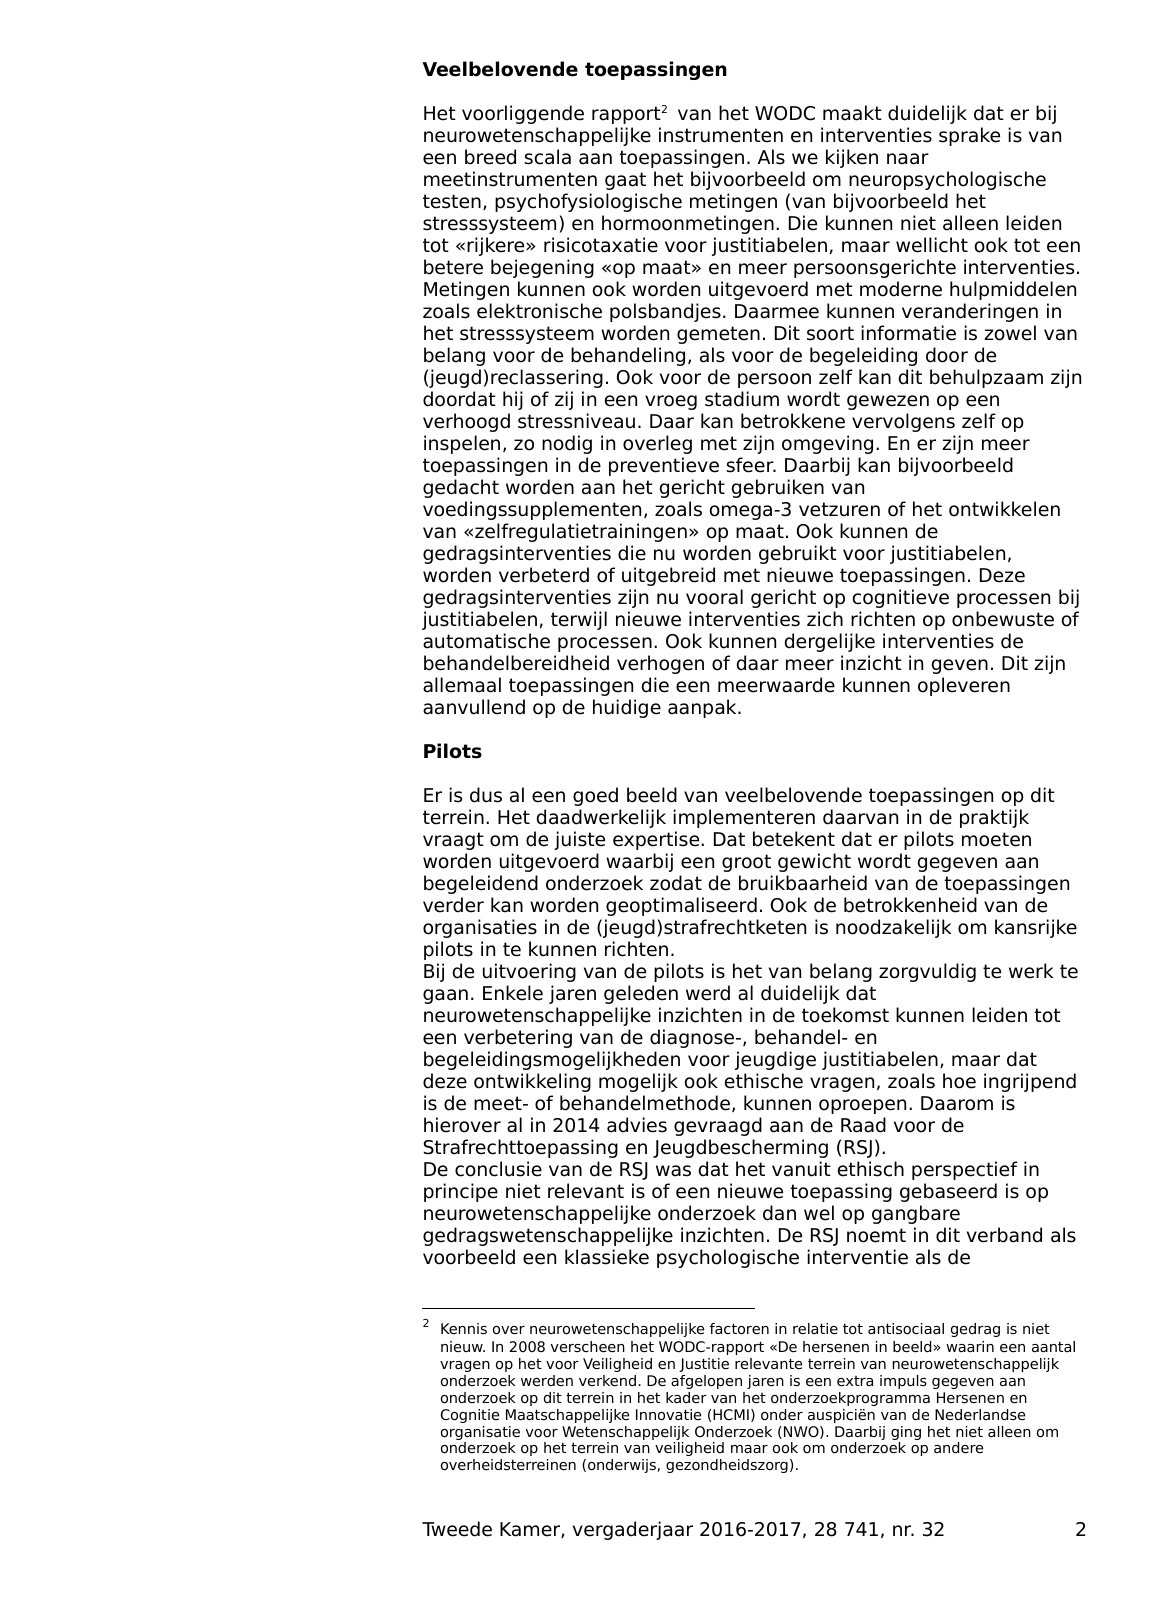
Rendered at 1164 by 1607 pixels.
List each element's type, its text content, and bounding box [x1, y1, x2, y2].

text Het voorliggende rapport van het WODC maakt duidelijk dat er bij neurowetenschappelijke instrumenten en interventies sprake is van een breed scala aan toepassingen. Als we kijken naar meetinstrumenten gaat het bijvoorbeeld om neuropsychologische testen, psychofysiologische metingen (van bijvoorbeeld het stresssysteem) en hormoonmetingen. Die kunnen niet alleen leiden tot «rijkere» risicotaxatie voor justitiabelen, maar wellicht ook tot een betere bejegening «op maat» en meer persoonsgerichte interventies. Metingen kunnen ook worden uitgevoerd met moderne hulpmiddelen zoals elektronische polsbandjes. Daarmee kunnen veranderingen in het stresssysteem worden gemeten. Dit soort informatie is zowel van belang voor de behandeling, als voor de begeleiding door de (jeugd)reclassering. Ook voor de persoon zelf kan dit behulpzaam zijn doordat hij of zij in een vroeg stadium wordt gewezen op een verhoogd stressniveau. Daar kan betrokkene vervolgens zelf op inspelen, zo nodig in overleg met zijn omgeving. En er zijn meer toepassingen in de preventieve sfeer. Daarbij kan bijvoorbeeld gedacht worden aan het gericht gebruiken van voedingssupplementen, zoals omega-3 vetzuren of het ontwikkelen van «zelfregulatietrainingen» op maat. Ook kunnen de gedragsinterventies die nu worden gebruikt voor justitiabelen, worden verbeterd of uitgebreid met nieuwe toepassingen. Deze gedragsinterventies zijn nu vooral gericht op cognitieve processen bij justitiabelen, terwijl nieuwe interventies zich richten op onbewuste of automatische processen. Ook kunnen dergelijke interventies de behandelbereidheid verhogen of daar meer inzicht in geven. Dit zijn allemaal toepassingen die een meerwaarde kunnen opleveren aanvullend op de huidige aanpak. [422, 103, 1087, 719]
subtitle Veelbelovende toepassingen [422, 59, 1087, 81]
text De conclusie van de RSJ was dat het vanuit ethisch perspectief in principe niet relevant is of een nieuwe toepassing gebaseerd is op neurowetenschappelijke onderzoek dan wel op gangbare gedragswetenschappelijke inzichten. De RSJ noemt in dit verband als voorbeeld een klassieke psychologische interventie als de [422, 1159, 1087, 1268]
text Kennis over neurowetenschappelijke factoren in relatie tot antisociaal gedrag is niet nieuw. In 2008 verscheen het WODC-rapport «De hersenen in beeld» waarin een aantal vragen op het voor Veiligheid en Justitie relevante terrein van neurowetenschappelijk onderzoek werden verkend. De afgelopen jaren is een extra impuls gegeven aan onderzoek op dit terrein in het kader van het onderzoekprogramma Hersenen en Cognitie Maatschappelijke Innovatie (HCMI) onder auspiciën van de Nederlandse organisatie voor Wetenschappelijk Onderzoek (NWO). Daarbij ging het niet alleen om onderzoek op het terrein van veiligheid maar ook om onderzoek op andere overheidsterreinen (onderwijs, gezondheidszorg). [422, 1317, 1087, 1474]
text Bij de uitvoering van de pilots is het van belang zorgvuldig te werk te gaan. Enkele jaren geleden werd al duidelijk dat neurowetenschappelijke inzichten in de toekomst kunnen leiden tot een verbetering van de diagnose-, behandel- en begeleidingsmogelijkheden voor jeugdige justitiabelen, maar dat deze ontwikkeling mogelijk ook ethische vragen, zoals hoe ingrijpend is de meet- of behandelmethode, kunnen oproepen. Daarom is hierover al in 2014 advies gevraagd aan de Raad voor de Strafrechttoepassing en Jeugdbescherming (RSJ). [422, 961, 1087, 1159]
subtitle Pilots [422, 741, 1087, 763]
text Er is dus al een goed beeld van veelbelovende toepassingen op dit terrein. Het daadwerkelijk implementeren daarvan in de praktijk vraagt om de juiste expertise. Dat betekent dat er pilots moeten worden uitgevoerd waarbij een groot gewicht wordt gegeven aan begeleidend onderzoek zodat de bruikbaarheid van de toepassingen verder kan worden geoptimaliseerd. Ook de betrokkenheid van de organisaties in de (jeugd)strafrechtketen is noodzakelijk om kansrijke pilots in te kunnen richten. [422, 785, 1087, 961]
